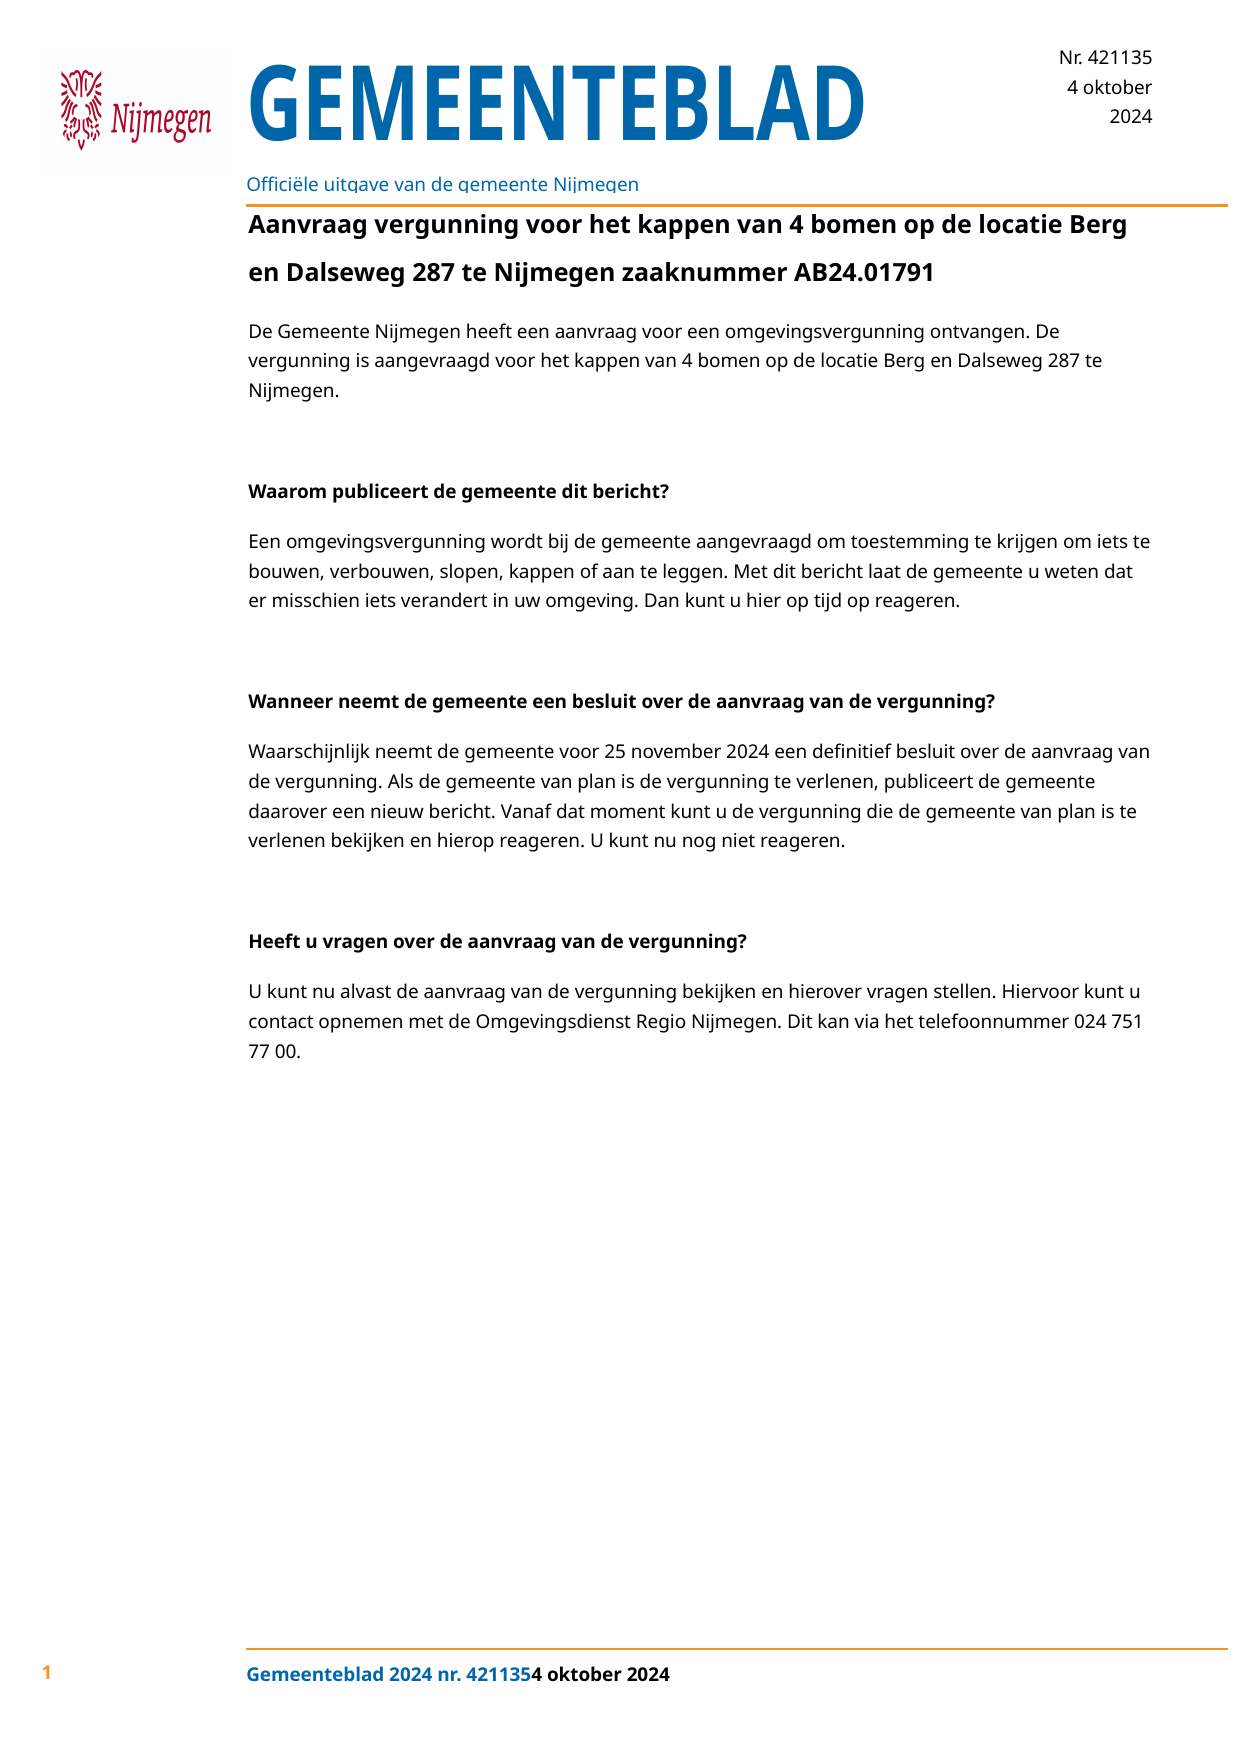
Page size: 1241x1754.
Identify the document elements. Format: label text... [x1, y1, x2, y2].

picture [41, 47, 231, 172]
text Aanvraag vergunning voor het kappen van 4 bomen op de locatie Berg en Dalseweg 287 te Nijmegen zaaknummer AB24.01791 [248, 207, 1152, 288]
text U kunt nu alvast de aanvraag van de vergunning bekijken en hierover vragen stellen. Hiervoor kunt u contact opnemen met de Omgevingsdienst Regio Nijmegen. Dit kan via het telefoonnummer 024 751 77 00. [248, 979, 1152, 1064]
text Een omgevingsvergunning wordt bij de gemeente aangevraagd om toestemming te krijgen om iets te bouwen, verbouwen, slopen, kappen of aan te leggen. Met dit bericht laat de gemeente u weten dat er misschien iets verandert in uw omgeving. Dan kunt u hier op tijd op reageren. [248, 528, 1152, 613]
text Heeft u vragen over de aanvraag van de vergunning? [248, 928, 1152, 954]
text Waarom publiceert de gemeente dit bericht? [248, 478, 1152, 504]
text Waarschijnlijk neemt de gemeente voor 25 november 2024 een definitief besluit over de aanvraag van de vergunning. Als de gemeente van plan is de vergunning te verlenen, publiceert de gemeente daarover een nieuw bericht. Vanaf dat moment kunt u de vergunning die de gemeente van plan is te verlenen bekijken en hierop reageren. U kunt nu nog niet reageren. [248, 739, 1152, 853]
text De Gemeente Nijmegen heeft een aanvraag voor een omgevingsvergunning ontvangen. De vergunning is aangevraagd voor het kappen van 4 bomen op de locatie Berg en Dalseweg 287 te Nijmegen. [248, 318, 1152, 403]
text Wanneer neemt de gemeente een besluit over de aanvraag van de vergunning? [248, 688, 1152, 714]
